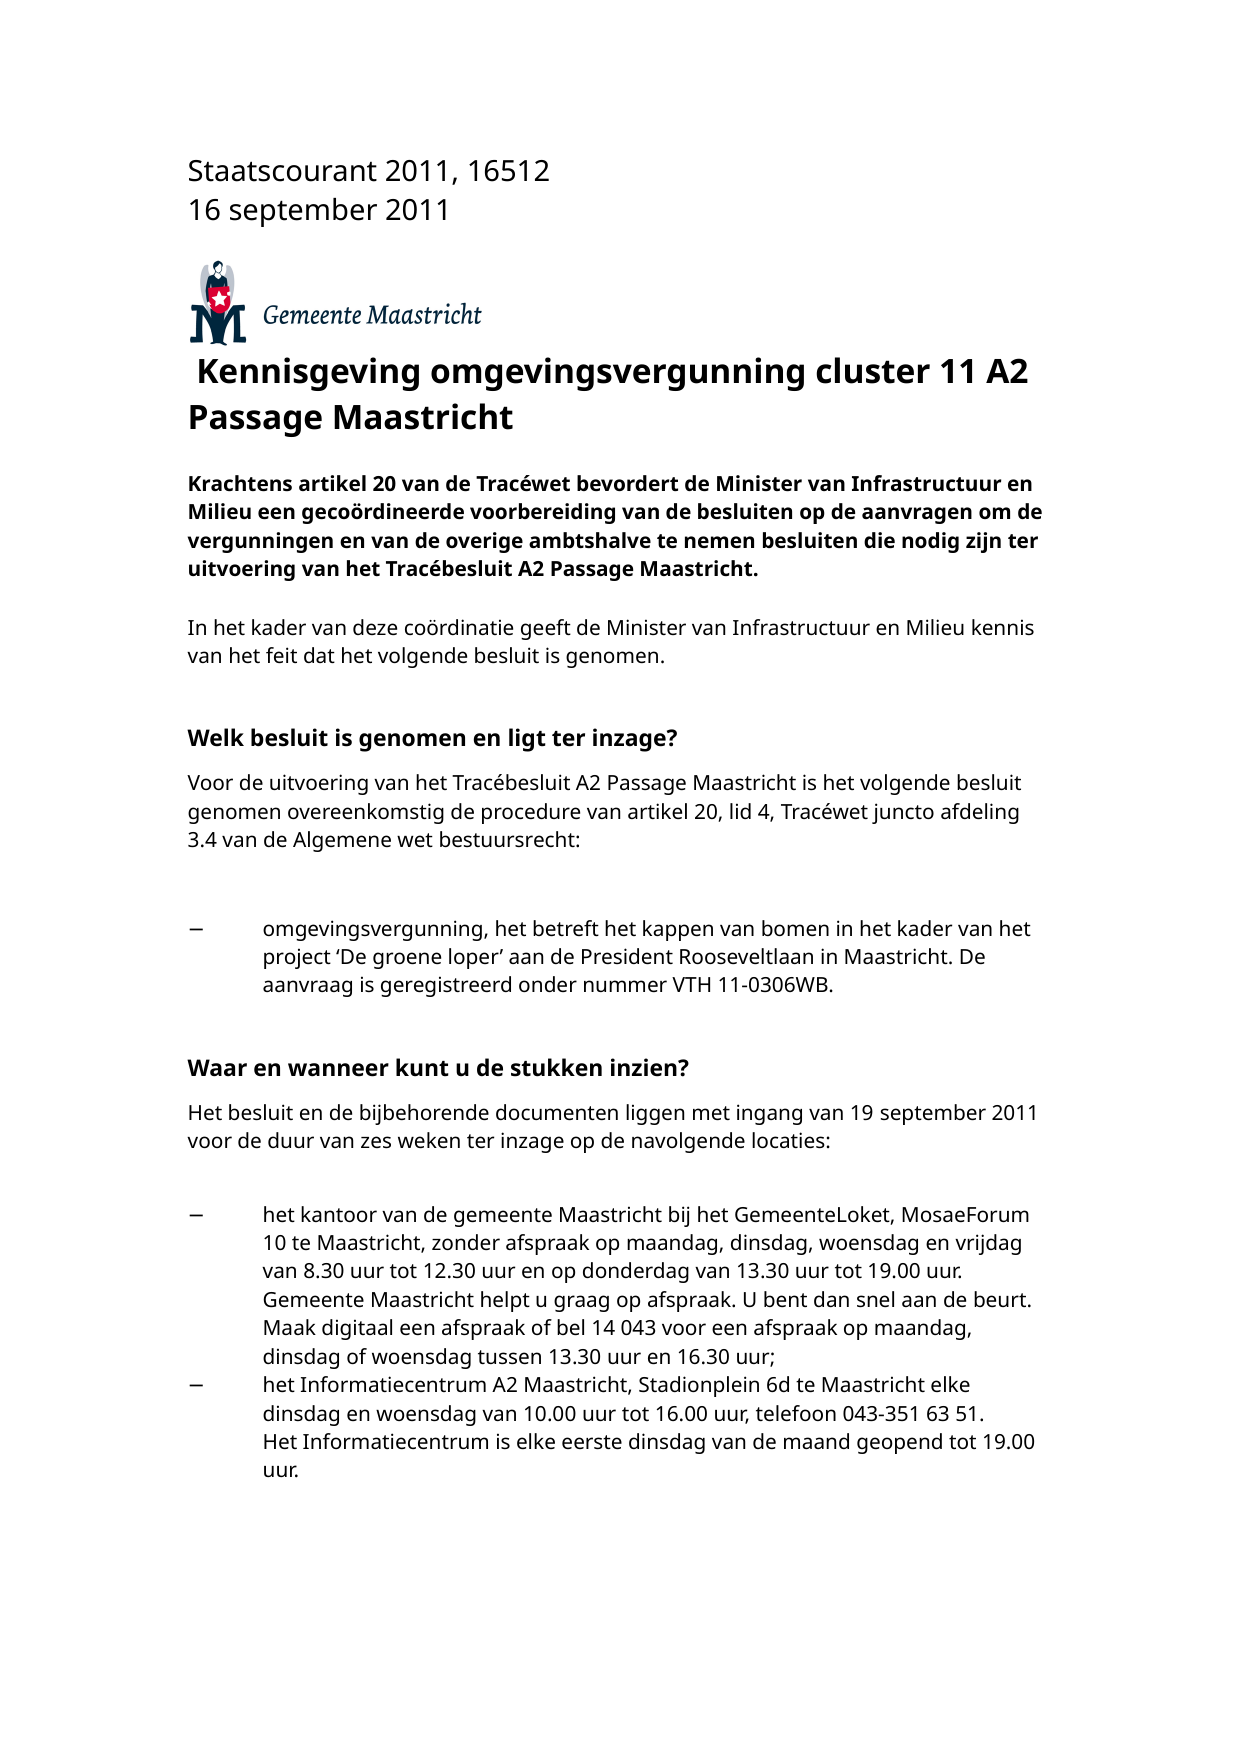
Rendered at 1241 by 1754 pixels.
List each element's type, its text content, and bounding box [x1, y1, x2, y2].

picture [187, 258, 484, 348]
text Krachtens artikel 20 van de Tracéwet bevordert de Minister van Infrastructuur en Milieu een gecoördineerde voorbereiding van de besluiten op de aanvragen om de vergunningen en van de overige ambtshalve te nemen besluiten die nodig zijn ter uitvoering van het Tracébesluit A2 Passage Maastricht. [187, 469, 1053, 583]
list het Informatiecentrum A2 Maastricht, Stadionplein 6d te Maastricht elke dinsdag en woensdag van 10.00 uur tot 16.00 uur, telefoon 043-351 63 51. [187, 1370, 1053, 1427]
text Voor de uitvoering van het Tracébesluit A2 Passage Maastricht is het volgende besluit genomen overeenkomstig de procedure van artikel 20, lid 4, Tracéwet juncto afdeling 3.4 van de Algemene wet bestuursrecht: [187, 768, 1053, 854]
subtitle Waar en wanneer kunt u de stukken inzien? [187, 1052, 1053, 1083]
text Staatscourant 2011, 16512 [187, 150, 1053, 190]
list Het Informatiecentrum is elke eerste dinsdag van de maand geopend tot 19.00 uur. [187, 1427, 1053, 1484]
text Het besluit en de bijbehorende documenten liggen met ingang van 19 september 2011 voor de duur van zes weken ter inzage op de navolgende locaties: [187, 1098, 1053, 1155]
subtitle Welk besluit is genomen en ligt ter inzage? [187, 722, 1053, 753]
text In het kader van deze coördinatie geeft de Minister van Infrastructuur en Milieu kennis van het feit dat het volgende besluit is genomen. [187, 613, 1053, 670]
text 16 september 2011 [187, 190, 1053, 229]
list het kantoor van de gemeente Maastricht bij het GemeenteLoket, MosaeForum 10 te Maastricht, zonder afspraak op maandag, dinsdag, woensdag en vrijdag van 8.30 uur tot 12.30 uur en op donderdag van 13.30 uur tot 19.00 uur. Gemeente Maastricht helpt u graag op afspraak. U bent dan snel aan de beurt. Maak digitaal een afspraak of bel 14 043 voor een afspraak op maandag, dinsdag of woensdag tussen 13.30 uur en 16.30 uur; [187, 1200, 1053, 1370]
list omgevingsvergunning, het betreft het kappen van bomen in het kader van het project ‘De groene loper’ aan de President Rooseveltlaan in Maastricht. De aanvraag is geregistreerd onder nummer VTH 11-0306WB. [187, 914, 1053, 999]
subtitle Kennisgeving omgevingsvergunning cluster 11 A2 Passage Maastricht [187, 271, 1053, 439]
